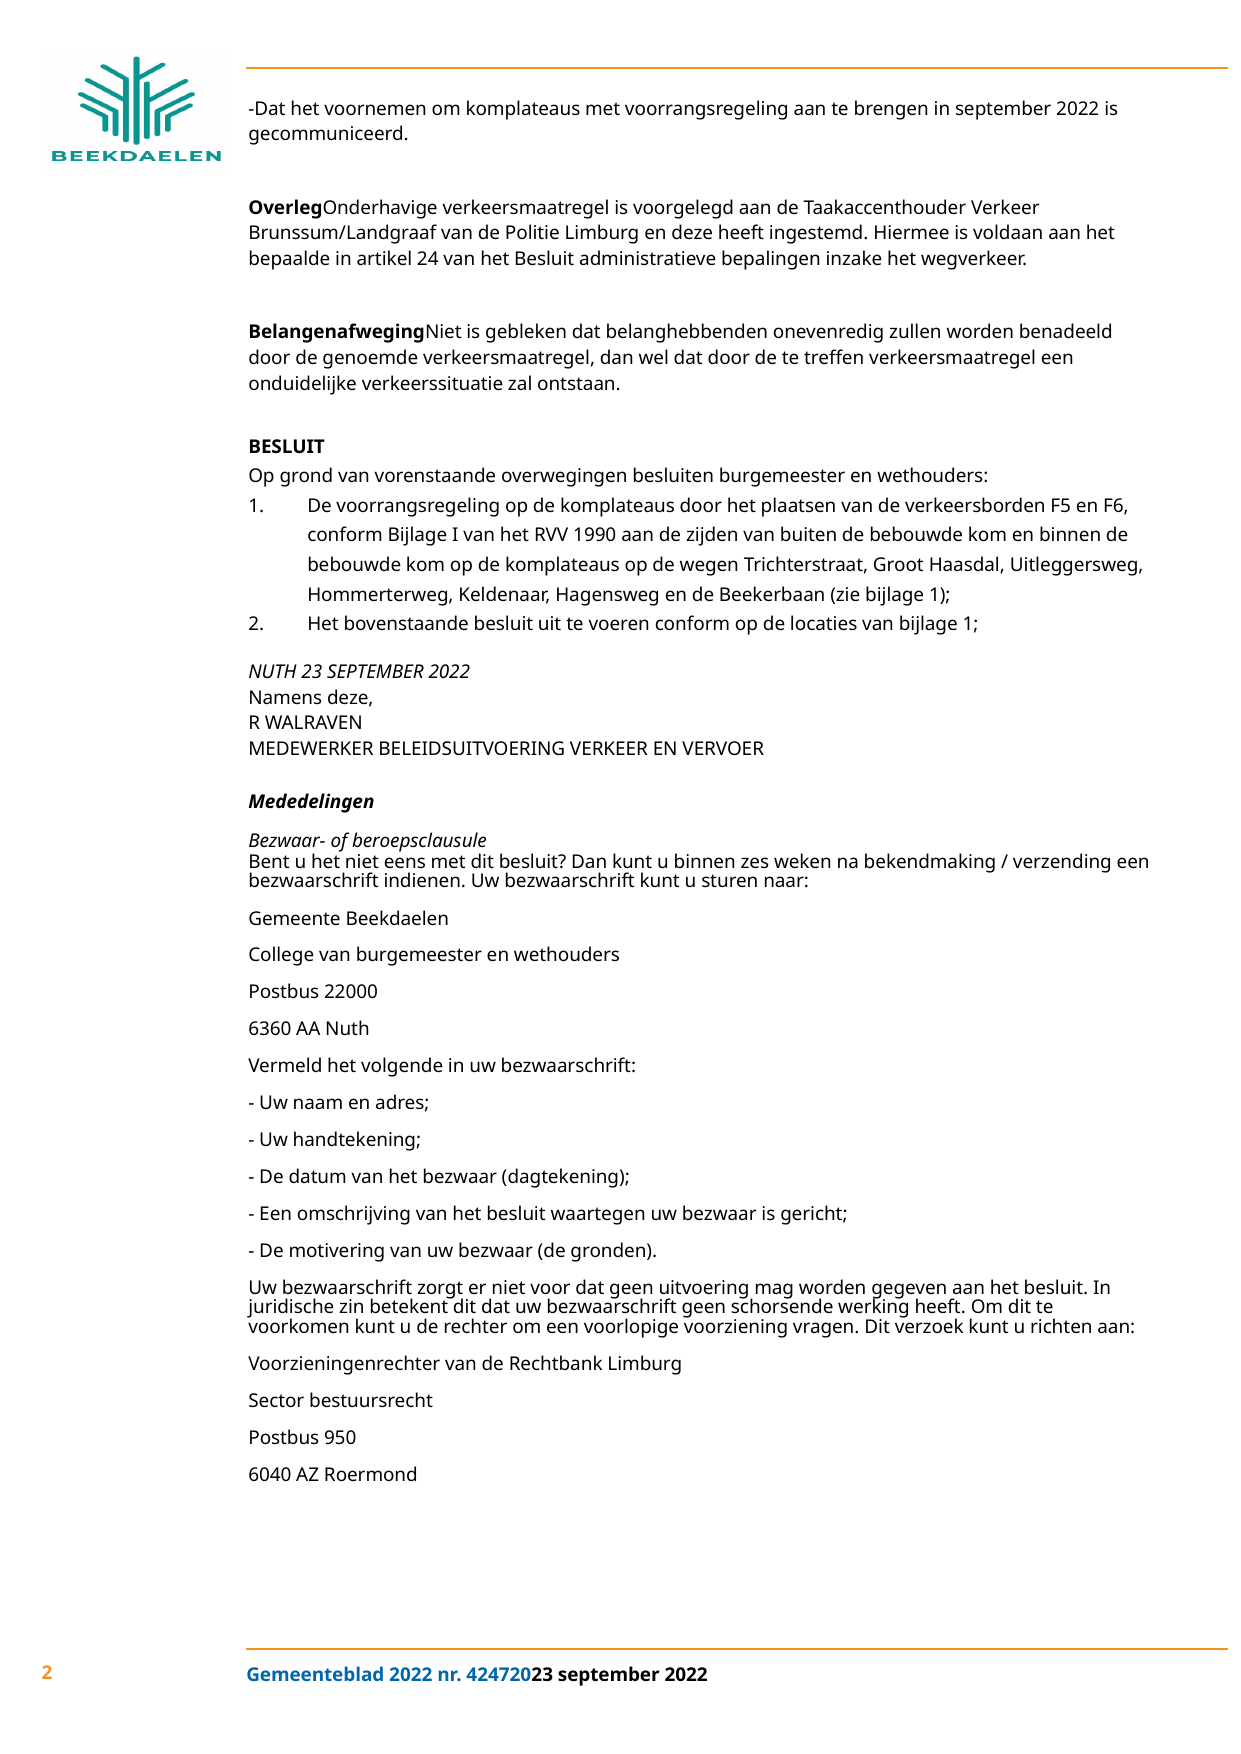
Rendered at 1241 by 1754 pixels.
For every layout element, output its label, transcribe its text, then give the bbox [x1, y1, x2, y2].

text R WALRAVEN [248, 709, 1152, 735]
text College van burgemeester en wethouders [248, 946, 1152, 966]
text Voorzieningenrechter van de Rechtbank Limburg [248, 1355, 1152, 1374]
list Het bovenstaande besluit uit te voeren conform op de locaties van bijlage 1; [248, 610, 1152, 636]
text - Uw naam en adres; [248, 1094, 1152, 1114]
text MEDEWERKER BELEIDSUITVOERING VERKEER EN VERVOER [248, 735, 1152, 761]
text Uw bezwaarschrift zorgt er niet voor dat geen uitvoering mag worden gegeven aan het besluit. In juridische zin betekent dit dat uw bezwaarschrift geen schorsende werking heeft. Om dit te voorkomen kunt u de rechter om een voorlopige voorziening vragen. Dit verzoek kunt u richten aan: [248, 1279, 1152, 1337]
text BESLUIT [248, 433, 1152, 458]
text - Uw handtekening; [248, 1131, 1152, 1151]
text Bent u het niet eens met dit besluit? Dan kunt u binnen zes weken na bekendmaking / verzending een bezwaarschrift indienen. Uw bezwaarschrift kunt u sturen naar: [248, 853, 1152, 892]
text NUTH 23 SEPTEMBER 2022 [248, 658, 1152, 684]
text Postbus 22000 [248, 983, 1152, 1003]
text OverlegOnderhavige verkeersmaatregel is voorgelegd aan de Taakaccenthouder Verkeer Brunssum/Landgraaf van de Politie Limburg en deze heeft ingestemd. Hiermee is voldaan aan het bepaalde in artikel 24 van het Besluit administratieve bepalingen inzake het wegverkeer. [248, 194, 1152, 271]
text - Een omschrijving van het besluit waartegen uw bezwaar is gericht; [248, 1205, 1152, 1224]
text Postbus 950 [248, 1429, 1152, 1448]
text 6040 AZ Roermond [248, 1466, 1152, 1485]
text Op grond van vorenstaande overwegingen besluiten burgemeester en wethouders: [248, 462, 1152, 488]
list De voorrangsregeling op de komplateaus door het plaatsen van de verkeersborden F5 en F6, conform Bijlage I van het RVV 1990 aan de zijden van buiten de bebouwde kom en binnen de bebouwde kom op de komplateaus op de wegen Trichterstraat, Groot Haasdal, Uitleggersweg, Hommerterweg, Keldenaar, Hagensweg en de Beekerbaan (zie bijlage 1); [248, 492, 1152, 606]
text 6360 AA Nuth [248, 1020, 1152, 1040]
text - De motivering van uw bezwaar (de gronden). [248, 1242, 1152, 1262]
text Gemeente Beekdaelen [248, 909, 1152, 929]
text -Dat het voornemen om komplateaus met voorrangsregeling aan te brengen in september 2022 is gecommuniceerd. [248, 95, 1152, 146]
text - De datum van het bezwaar (dagtekening); [248, 1168, 1152, 1188]
picture [41, 47, 231, 172]
text BelangenafwegingNiet is gebleken dat belanghebbenden onevenredig zullen worden benadeeld door de genoemde verkeersmaatregel, dan wel dat door de te treffen verkeersmaatregel een onduidelijke verkeerssituatie zal ontstaan. [248, 319, 1152, 396]
text Sector bestuursrecht [248, 1392, 1152, 1411]
text Mededelingen [248, 788, 1152, 814]
text Bezwaar- of beroepsclausule [248, 827, 1152, 853]
text Namens deze, [248, 684, 1152, 709]
text Vermeld het volgende in uw bezwaarschrift: [248, 1057, 1152, 1077]
